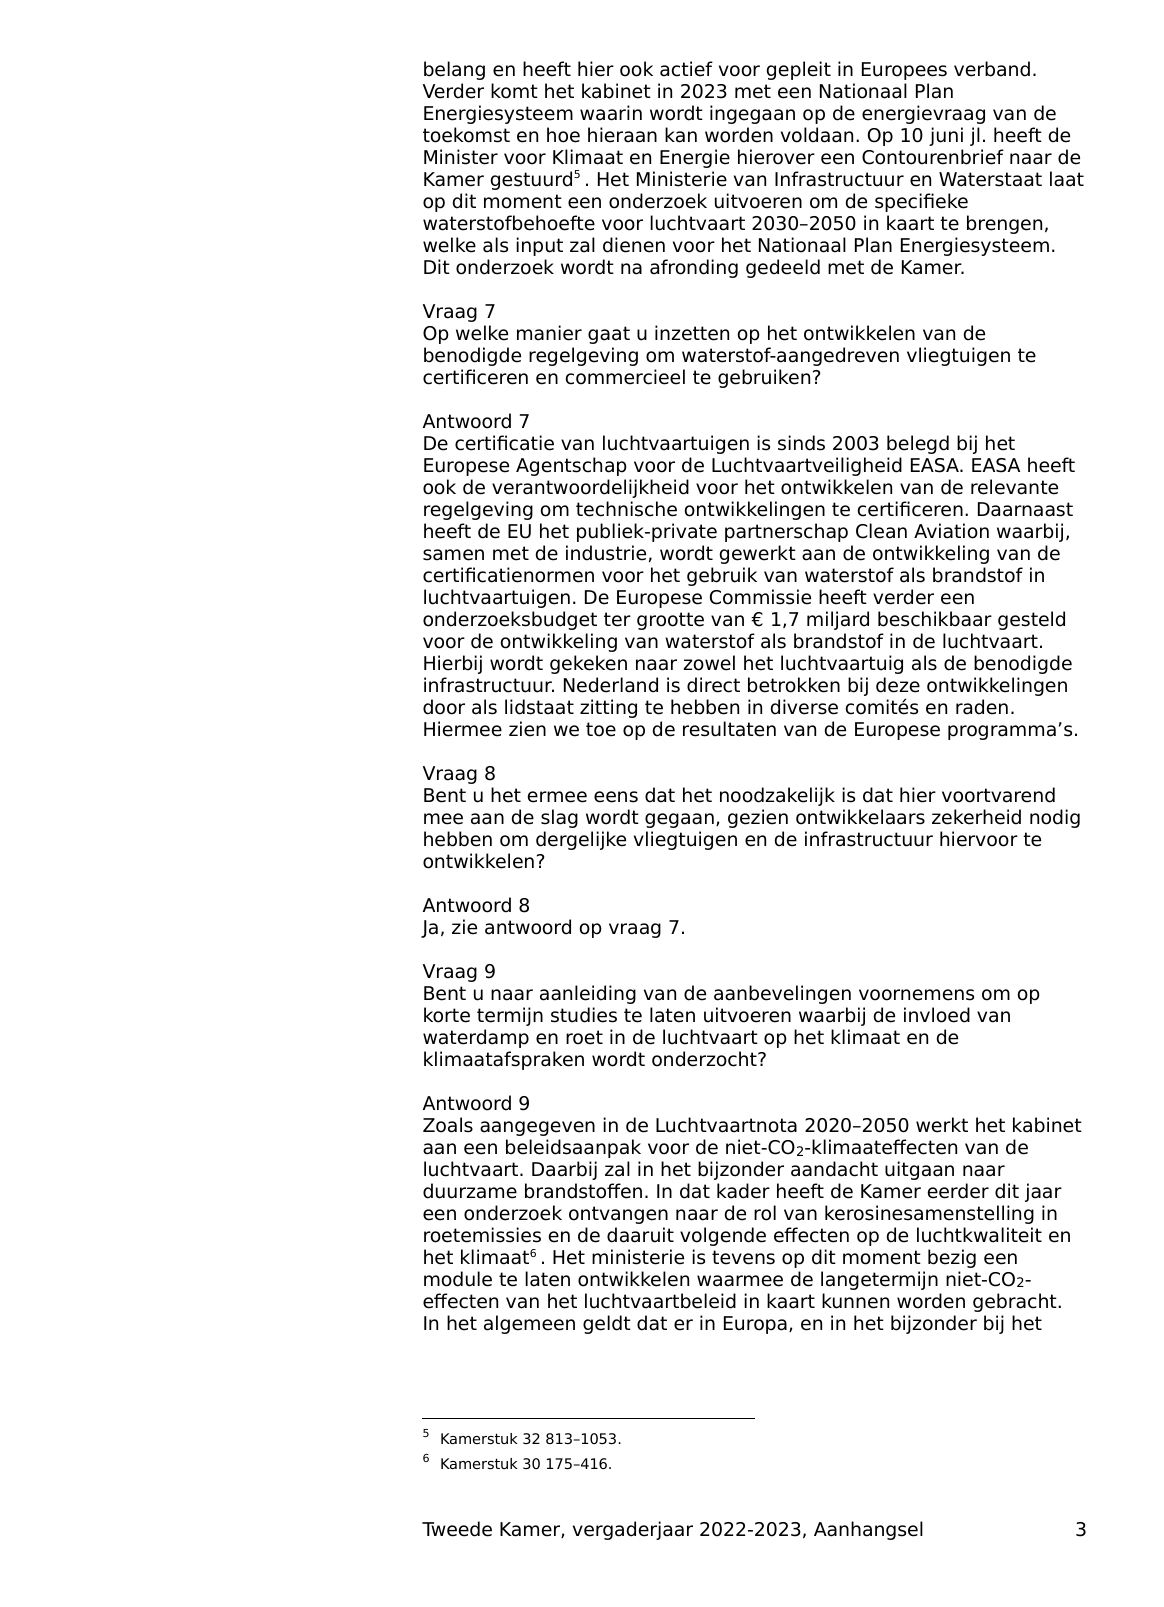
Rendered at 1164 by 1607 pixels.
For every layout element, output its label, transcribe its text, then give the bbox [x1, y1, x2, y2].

text belang en heeft hier ook actief voor gepleit in Europees verband. Verder komt het kabinet in 2023 met een Nationaal Plan Energiesysteem waarin wordt ingegaan op de energievraag van de toekomst en hoe hieraan kan worden voldaan. Op 10 juni jl. heeft de Minister voor Klimaat en Energie hierover een Contourenbrief naar de Kamer gestuurd. Het Ministerie van Infrastructuur en Waterstaat laat op dit moment een onderzoek uitvoeren om de specifieke waterstofbehoefte voor luchtvaart 2030–2050 in kaart te brengen, welke als input zal dienen voor het Nationaal Plan Energiesysteem. Dit onderzoek wordt na afronding gedeeld met de Kamer. [422, 59, 1087, 279]
text Ja, zie antwoord op vraag 7. [422, 917, 1087, 939]
text Kamerstuk 30 175–416. [422, 1452, 1087, 1474]
text Bent u naar aanleiding van de aanbevelingen voornemens om op korte termijn studies te laten uitvoeren waarbij de invloed van waterdamp en roet in de luchtvaart op het klimaat en de klimaatafspraken wordt onderzocht? [422, 983, 1087, 1071]
text Zoals aangegeven in de Luchtvaartnota 2020–2050 werkt het kabinet aan een beleidsaanpak voor de niet-CO2-klimaateffecten van de luchtvaart. Daarbij zal in het bijzonder aandacht uitgaan naar duurzame brandstoffen. In dat kader heeft de Kamer eerder dit jaar een onderzoek ontvangen naar de rol van kerosinesamenstelling in roetemissies en de daaruit volgende effecten op de luchtkwaliteit en het klimaat. Het ministerie is tevens op dit moment bezig een module te laten ontwikkelen waarmee de langetermijn niet-CO2-effecten van het luchtvaartbeleid in kaart kunnen worden gebracht. In het algemeen geldt dat er in Europa, en in het bijzonder bij het [422, 1115, 1087, 1335]
text Antwoord 8 [422, 895, 1087, 917]
text Vraag 8 [422, 763, 1087, 785]
text Bent u het ermee eens dat het noodzakelijk is dat hier voortvarend mee aan de slag wordt gegaan, gezien ontwikkelaars zekerheid nodig hebben om dergelijke vliegtuigen en de infrastructuur hiervoor te ontwikkelen? [422, 785, 1087, 873]
text Antwoord 9 [422, 1093, 1087, 1115]
text Vraag 7 [422, 301, 1087, 323]
text De certificatie van luchtvaartuigen is sinds 2003 belegd bij het Europese Agentschap voor de Luchtvaartveiligheid EASA. EASA heeft ook de verantwoordelijkheid voor het ontwikkelen van de relevante regelgeving om technische ontwikkelingen te certificeren. Daarnaast heeft de EU het publiek-private partnerschap Clean Aviation waarbij, samen met de industrie, wordt gewerkt aan de ontwikkeling van de certificatienormen voor het gebruik van waterstof als brandstof in luchtvaartuigen. De Europese Commissie heeft verder een onderzoeksbudget ter grootte van € 1,7 miljard beschikbaar gesteld voor de ontwikkeling van waterstof als brandstof in de luchtvaart. Hierbij wordt gekeken naar zowel het luchtvaartuig als de benodigde infrastructuur. Nederland is direct betrokken bij deze ontwikkelingen door als lidstaat zitting te hebben in diverse comités en raden. Hiermee zien we toe op de resultaten van de Europese programma’s. [422, 433, 1087, 741]
text Kamerstuk 32 813–1053. [422, 1427, 1087, 1449]
text Vraag 9 [422, 961, 1087, 983]
text Op welke manier gaat u inzetten op het ontwikkelen van de benodigde regelgeving om waterstof-aangedreven vliegtuigen te certificeren en commercieel te gebruiken? [422, 323, 1087, 389]
text Antwoord 7 [422, 411, 1087, 433]
